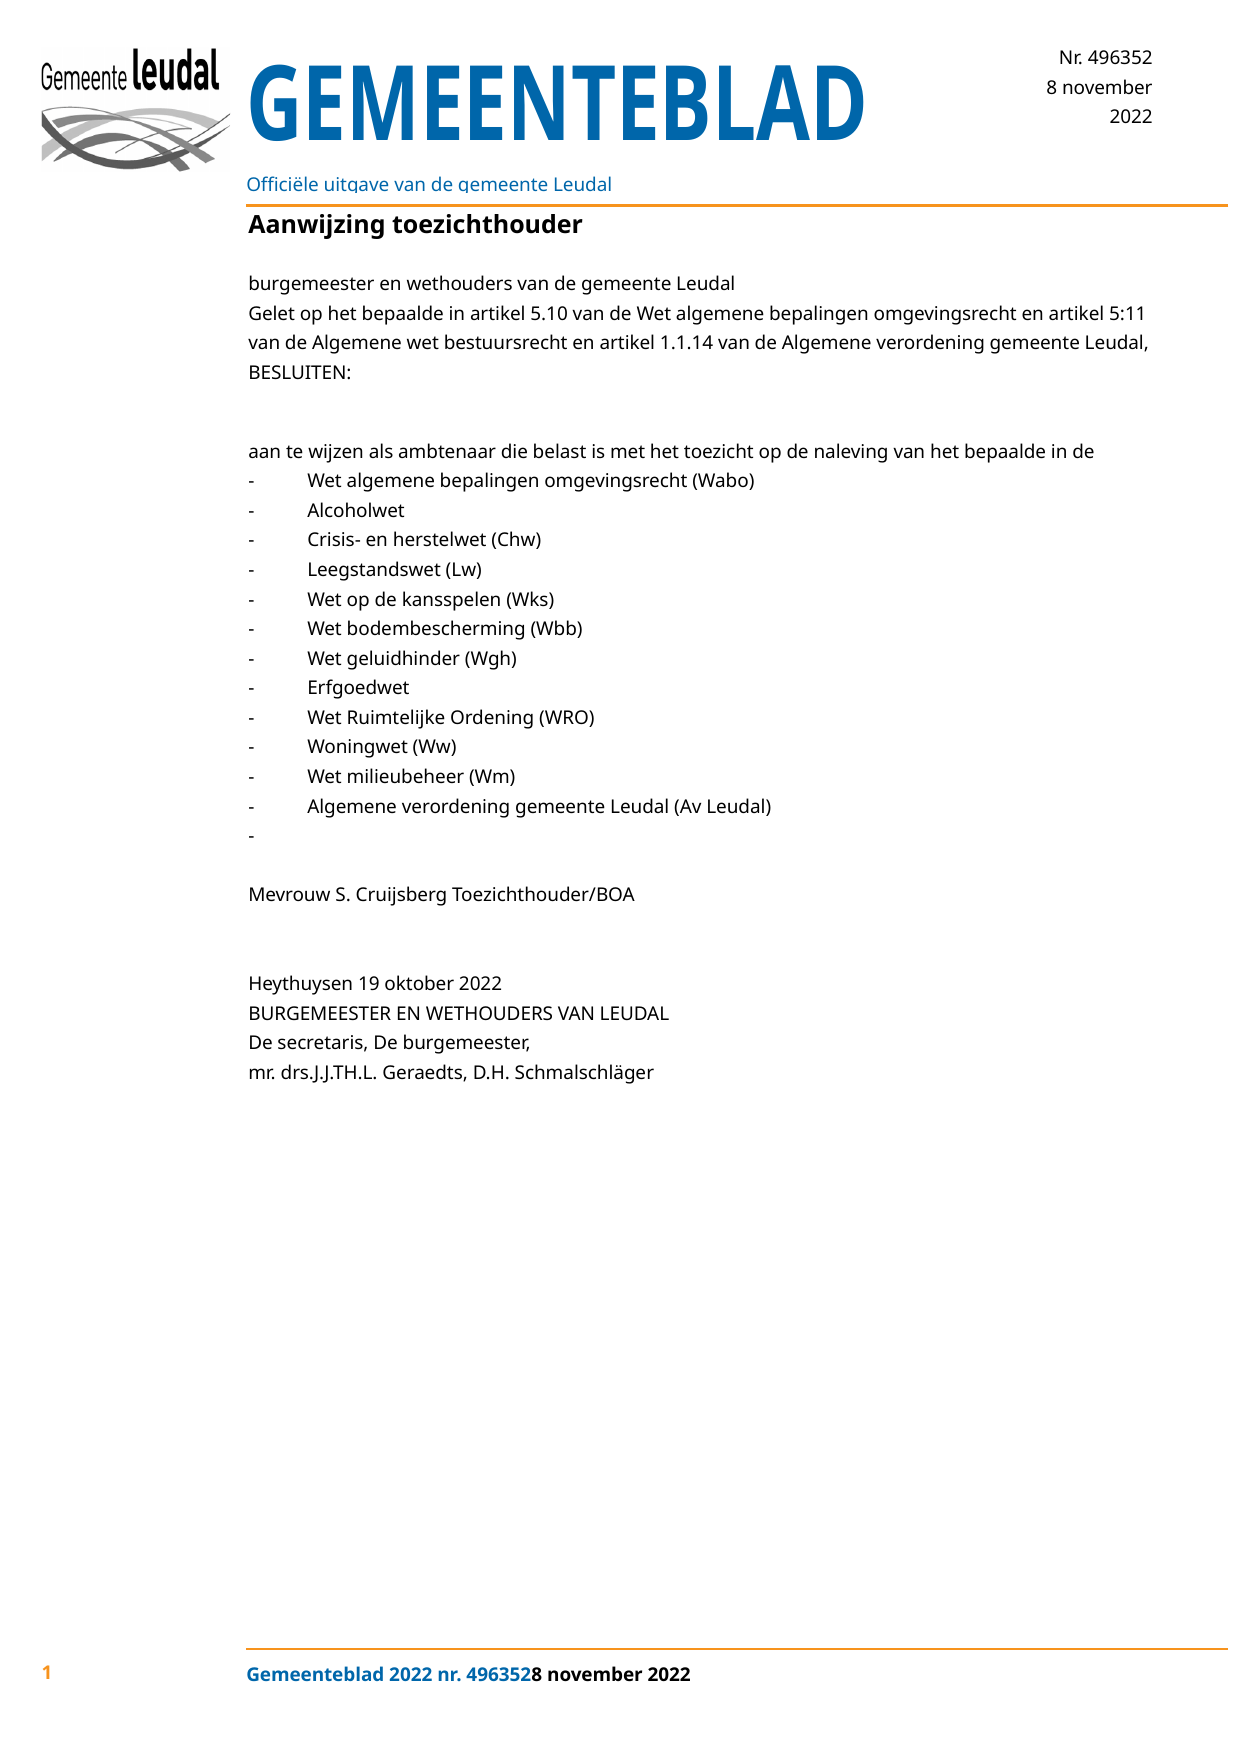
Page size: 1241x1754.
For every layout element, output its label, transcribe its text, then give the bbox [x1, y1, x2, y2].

list Erfgoedwet [248, 674, 1152, 700]
text Mevrouw S. Cruijsberg Toezichthouder/BOA [248, 882, 1152, 907]
text Heythuysen 19 oktober 2022 [248, 970, 1152, 996]
list Wet bodembescherming (Wbb) [248, 615, 1152, 641]
text Gelet op het bepaalde in artikel 5.10 van de Wet algemene bepalingen omgevingsrecht en artikel 5:11 van de Algemene wet bestuursrecht en artikel 1.1.14 van de Algemene verordening gemeente Leudal, [248, 300, 1152, 355]
text burgemeester en wethouders van de gemeente Leudal [248, 270, 1152, 296]
list Wet milieubeheer (Wm) [248, 763, 1152, 789]
list Wet geluidhinder (Wgh) [248, 645, 1152, 671]
text BURGEMEESTER EN WETHOUDERS VAN LEUDAL [248, 1000, 1152, 1026]
list Alcoholwet [248, 497, 1152, 523]
text Aanwijzing toezichthouder [248, 207, 1152, 241]
list Wet op de kansspelen (Wks) [248, 586, 1152, 612]
text aan te wijzen als ambtenaar die belast is met het toezicht op de naleving van het bepaalde in de [248, 438, 1152, 464]
list Wet algemene bepalingen omgevingsrecht (Wabo) [248, 467, 1152, 493]
picture [41, 47, 231, 172]
text mr. drs.J.J.TH.L. Geraedts, D.H. Schmalschläger [248, 1059, 1152, 1085]
list Algemene verordening gemeente Leudal (Av Leudal) [248, 793, 1152, 819]
list Crisis- en herstelwet (Chw) [248, 527, 1152, 552]
list Wet Ruimtelijke Ordening (WRO) [248, 704, 1152, 730]
list Woningwet (Ww) [248, 734, 1152, 759]
text De secretaris, De burgemeester, [248, 1029, 1152, 1055]
list Leegstandswet (Lw) [248, 556, 1152, 582]
text BESLUITEN: [248, 359, 1152, 385]
